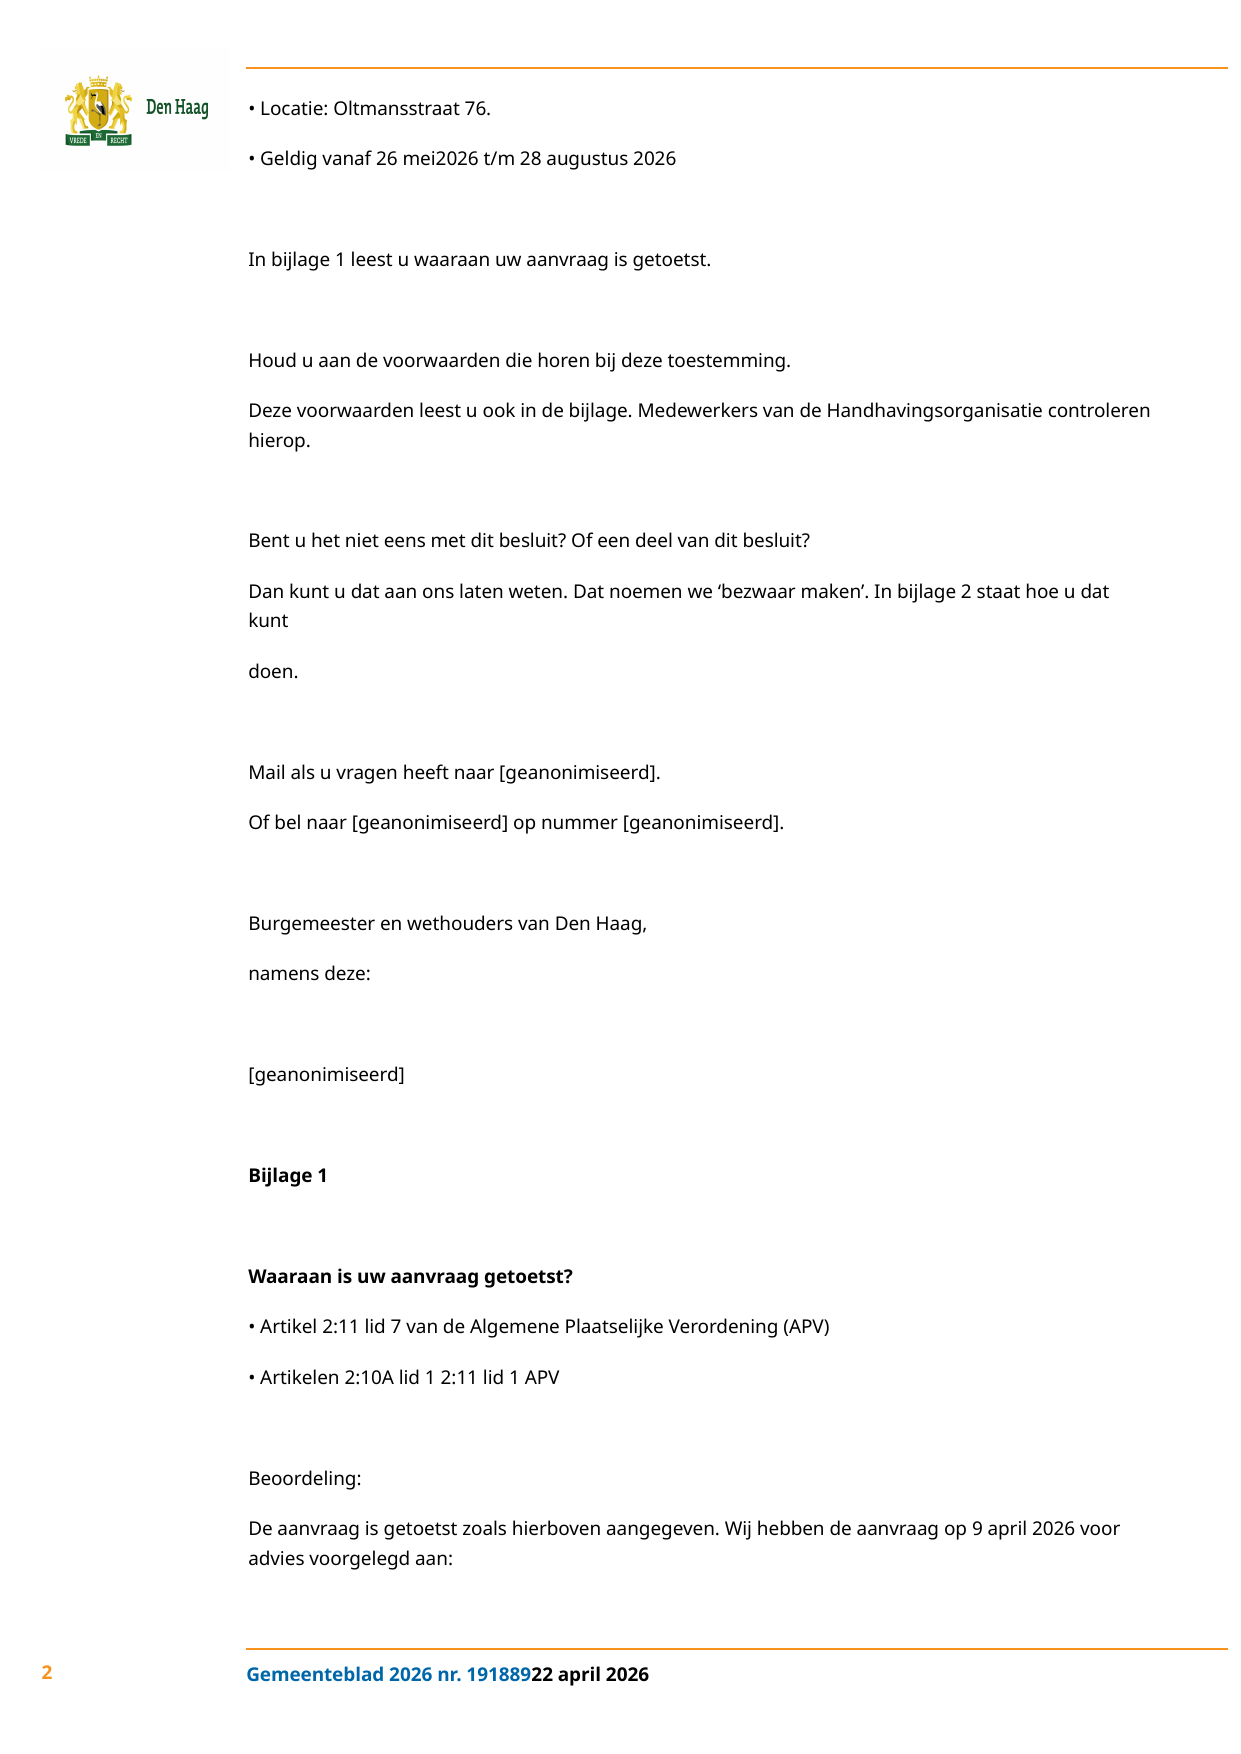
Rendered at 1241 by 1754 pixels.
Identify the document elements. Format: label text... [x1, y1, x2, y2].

text Of bel naar [geanonimiseerd] op nummer [geanonimiseerd]. [248, 809, 1152, 835]
text namens deze: [248, 961, 1152, 986]
text Bent u het niet eens met dit besluit? Of een deel van dit besluit? [248, 528, 1152, 553]
text Burgemeester en wethouders van Den Haag, [248, 910, 1152, 936]
text Mail als u vragen heeft naar [geanonimiseerd]. [248, 759, 1152, 785]
text • Geldig vanaf 26 mei2026 t/m 28 augustus 2026 [248, 145, 1152, 171]
text • Locatie: Oltmansstraat 76. [248, 95, 1152, 121]
text doen. [248, 658, 1152, 684]
text De aanvraag is getoetst zoals hierboven aangegeven. Wij hebben de aanvraag op 9 april 2026 voor advies voorgelegd aan: [248, 1515, 1152, 1571]
picture [41, 47, 231, 172]
text [geanonimiseerd] [248, 1061, 1152, 1087]
text Houd u aan de voorwaarden die horen bij deze toestemming. [248, 347, 1152, 373]
text Bijlage 1 [248, 1162, 1152, 1188]
text In bijlage 1 leest u waaraan uw aanvraag is getoetst. [248, 246, 1152, 272]
text Waaraan is uw aanvraag getoetst? [248, 1263, 1152, 1289]
text Deze voorwaarden leest u ook in de bijlage. Medewerkers van de Handhavingsorganisatie controleren hierop. [248, 397, 1152, 453]
text Dan kunt u dat aan ons laten weten. Dat noemen we ‘bezwaar maken’. In bijlage 2 staat hoe u dat kunt [248, 578, 1152, 633]
text Beoordeling: [248, 1465, 1152, 1491]
text • Artikelen 2:10A lid 1 2:11 lid 1 APV [248, 1364, 1152, 1390]
text • Artikel 2:11 lid 7 van de Algemene Plaatselijke Verordening (APV) [248, 1313, 1152, 1339]
